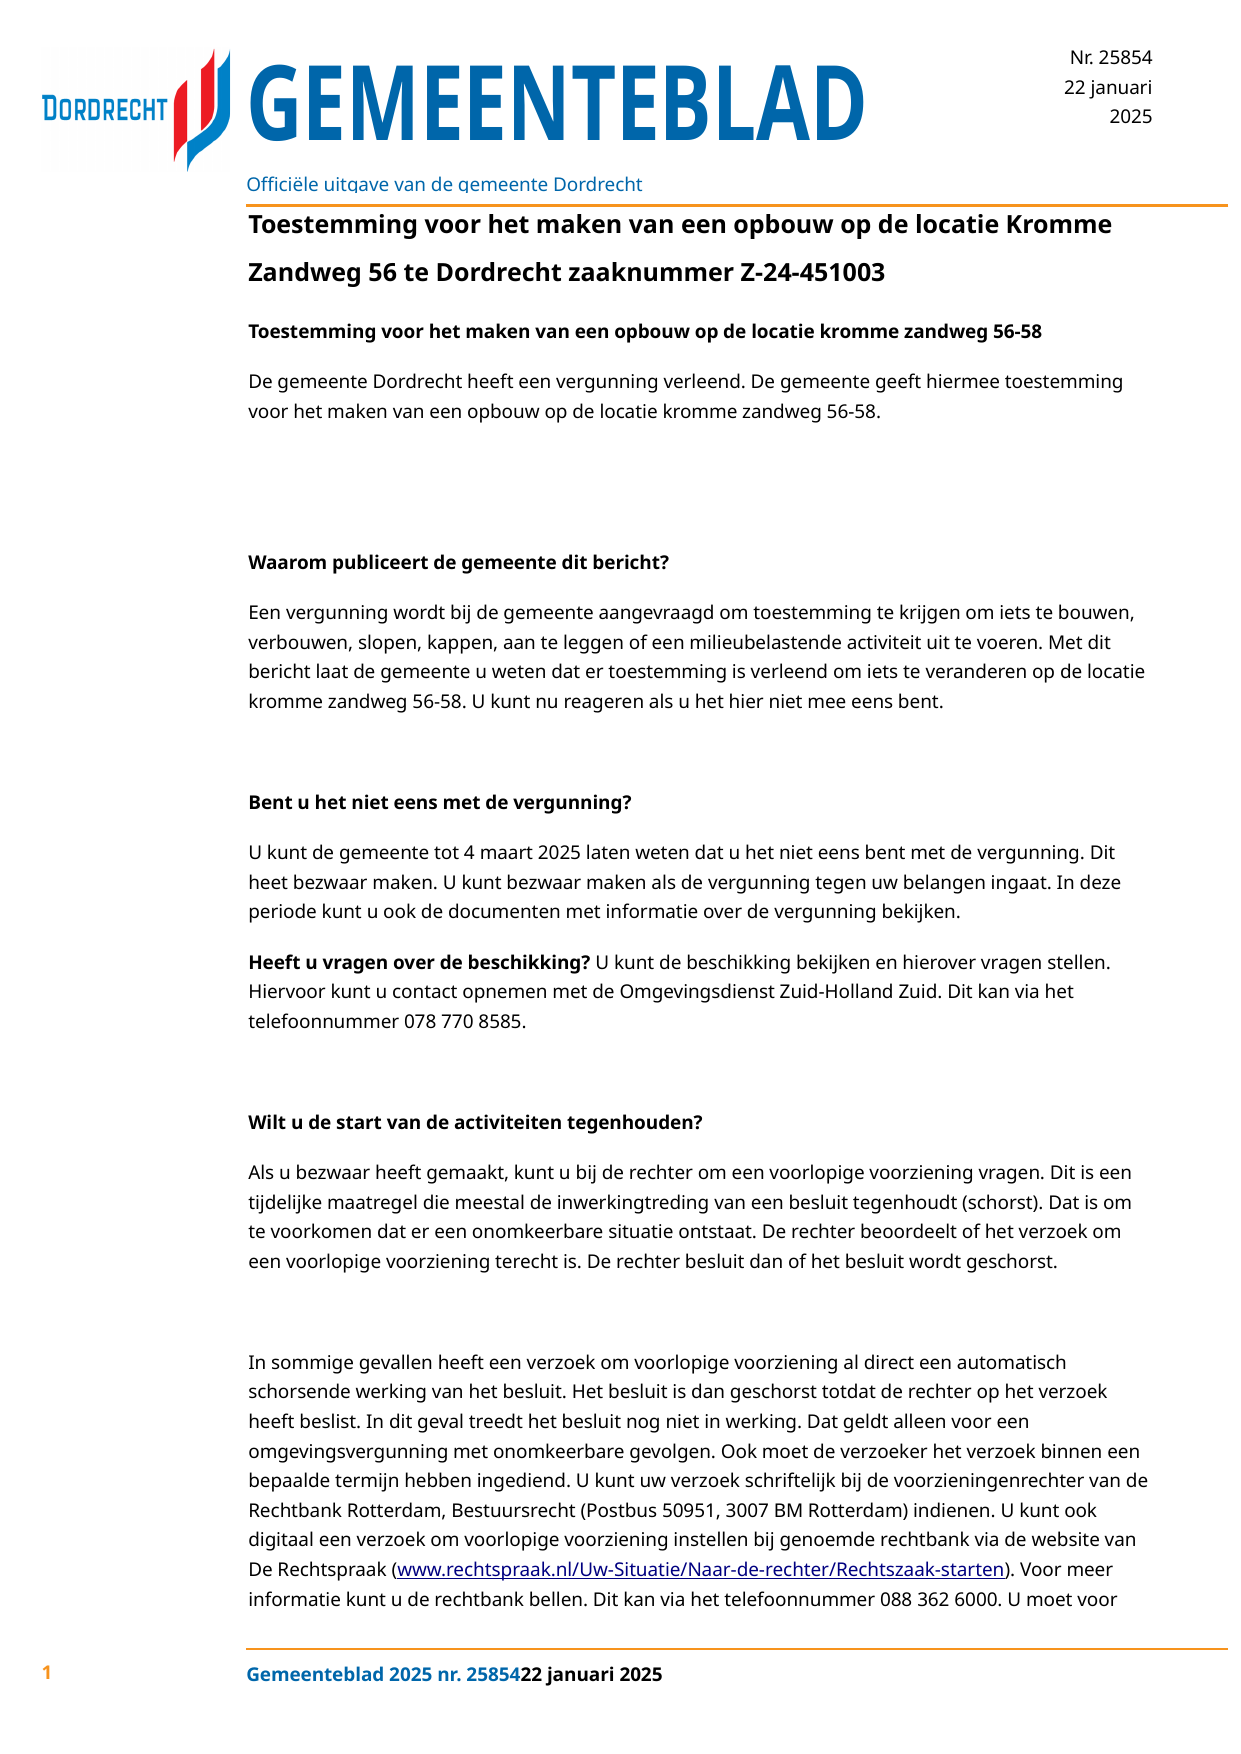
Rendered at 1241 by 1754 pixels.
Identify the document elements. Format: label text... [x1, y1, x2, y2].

text Heeft u vragen over de beschikking? U kunt de beschikking bekijken en hierover vragen stellen. Hiervoor kunt u contact opnemen met de Omgevingsdienst Zuid-Holland Zuid. Dit kan via het telefoonnummer 078 770 8585. [248, 949, 1152, 1034]
text De gemeente Dordrecht heeft een vergunning verleend. De gemeente geeft hiermee toestemming voor het maken van een opbouw op de locatie kromme zandweg 56-58. [248, 368, 1152, 424]
text Toestemming voor het maken van een opbouw op de locatie kromme zandweg 56-58 [248, 318, 1152, 344]
picture [41, 47, 231, 172]
text Wilt u de start van de activiteiten tegenhouden? [248, 1109, 1152, 1135]
text U kunt de gemeente tot 4 maart 2025 laten weten dat u het niet eens bent met de vergunning. Dit heet bezwaar maken. U kunt bezwaar maken als de vergunning tegen uw belangen ingaat. In deze periode kunt u ook de documenten met informatie over de vergunning bekijken. [248, 839, 1152, 924]
text Bent u het niet eens met de vergunning? [248, 789, 1152, 815]
text Een vergunning wordt bij de gemeente aangevraagd om toestemming te krijgen om iets te bouwen, verbouwen, slopen, kappen, aan te leggen of een milieubelastende activiteit uit te voeren. Met dit bericht laat de gemeente u weten dat er toestemming is verleend om iets te veranderen op de locatie kromme zandweg 56-58. U kunt nu reageren als u het hier niet mee eens bent. [248, 599, 1152, 714]
text Waarom publiceert de gemeente dit bericht? [248, 549, 1152, 575]
text Als u bezwaar heeft gemaakt, kunt u bij de rechter om een voorlopige voorziening vragen. Dit is een tijdelijke maatregel die meestal de inwerkingtreding van een besluit tegenhoudt (schorst). Dat is om te voorkomen dat er een onomkeerbare situatie ontstaat. De rechter beoordeelt of het verzoek om een voorlopige voorziening terecht is. De rechter besluit dan of het besluit wordt geschorst. [248, 1159, 1152, 1274]
text Toestemming voor het maken van een opbouw op de locatie Kromme Zandweg 56 te Dordrecht zaaknummer Z-24-451003 [248, 207, 1152, 288]
text In sommige gevallen heeft een verzoek om voorlopige voorziening al direct een automatisch schorsende werking van het besluit. Het besluit is dan geschorst totdat de rechter op het verzoek heeft beslist. In dit geval treedt het besluit nog niet in werking. Dat geldt alleen voor een omgevingsvergunning met onomkeerbare gevolgen. Ook moet de verzoeker het verzoek binnen een bepaalde termijn hebben ingediend. U kunt uw verzoek schriftelijk bij de voorzieningenrechter van de Rechtbank Rotterdam, Bestuursrecht (Postbus 50951, 3007 BM Rotterdam) indienen. U kunt ook digitaal een verzoek om voorlopige voorziening instellen bij genoemde rechtbank via de website van De Rechtspraak (www.rechtspraak.nl/Uw-Situatie/Naar-de-rechter/Rechtszaak-starten). Voor meer informatie kunt u de rechtbank bellen. Dit kan via het telefoonnummer 088 362 6000. U moet voor [248, 1349, 1152, 1612]
